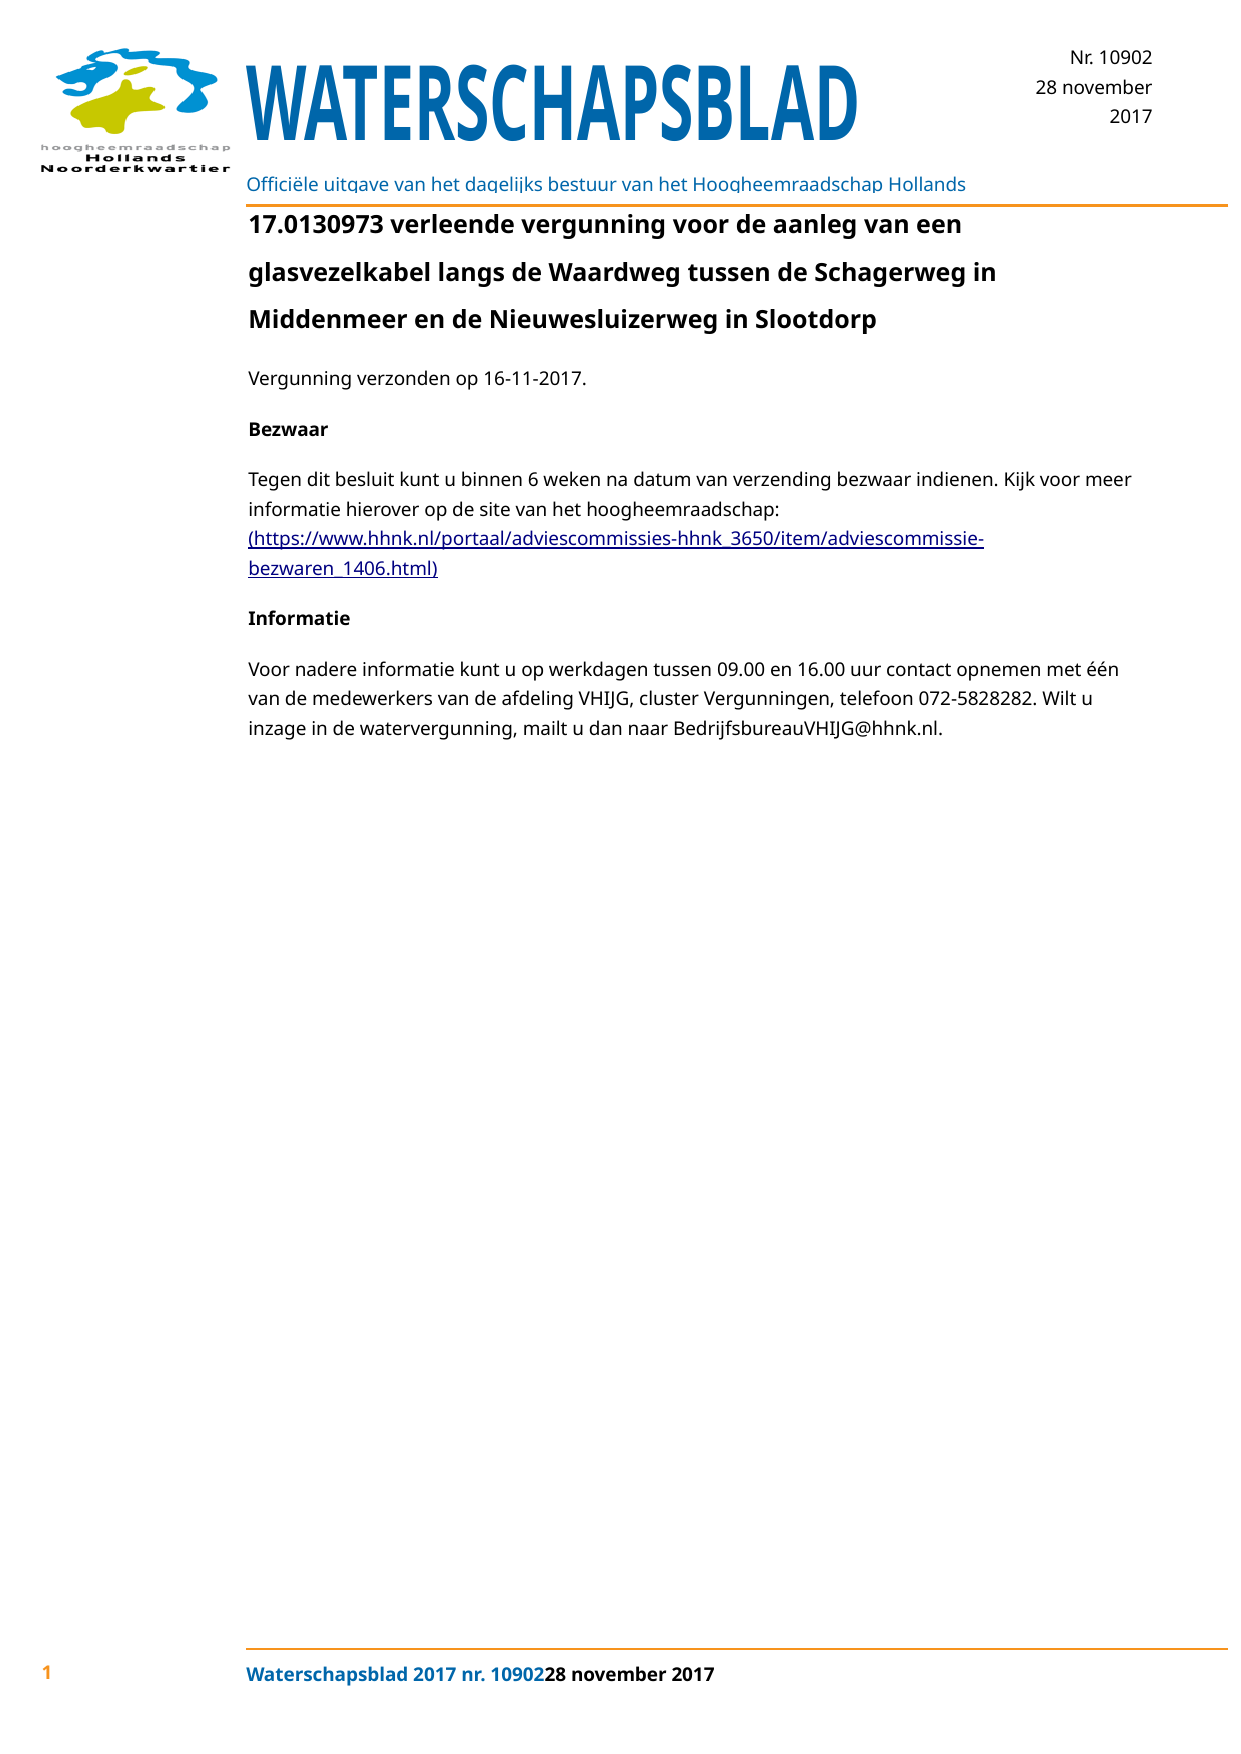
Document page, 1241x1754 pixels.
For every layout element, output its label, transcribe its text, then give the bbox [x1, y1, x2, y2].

text Informatie [248, 606, 1152, 631]
text Voor nadere informatie kunt u op werkdagen tussen 09.00 en 16.00 uur contact opnemen met één van de medewerkers van de afdeling VHIJG, cluster Vergunningen, telefoon 072-5828282. Wilt u inzage in de watervergunning, mailt u dan naar BedrijfsbureauVHIJG@hhnk.nl. [248, 656, 1152, 741]
text Vergunning verzonden op 16-11-2017. [248, 366, 1152, 391]
text 17.0130973 verleende vergunning voor de aanleg van een glasvezelkabel langs de Waardweg tussen de Schagerweg in Middenmeer en de Nieuwesluizerweg in Slootdorp [248, 207, 1152, 336]
picture [41, 47, 231, 172]
text Tegen dit besluit kunt u binnen 6 weken na datum van verzending bezwaar indienen. Kijk voor meer informatie hierover op de site van het hoogheemraadschap: (https://www.hhnk.nl/portaal/adviescommissies-hhnk_3650/item/adviescommissie-bezwaren_1406.html) [248, 466, 1152, 581]
text Bezwaar [248, 416, 1152, 442]
